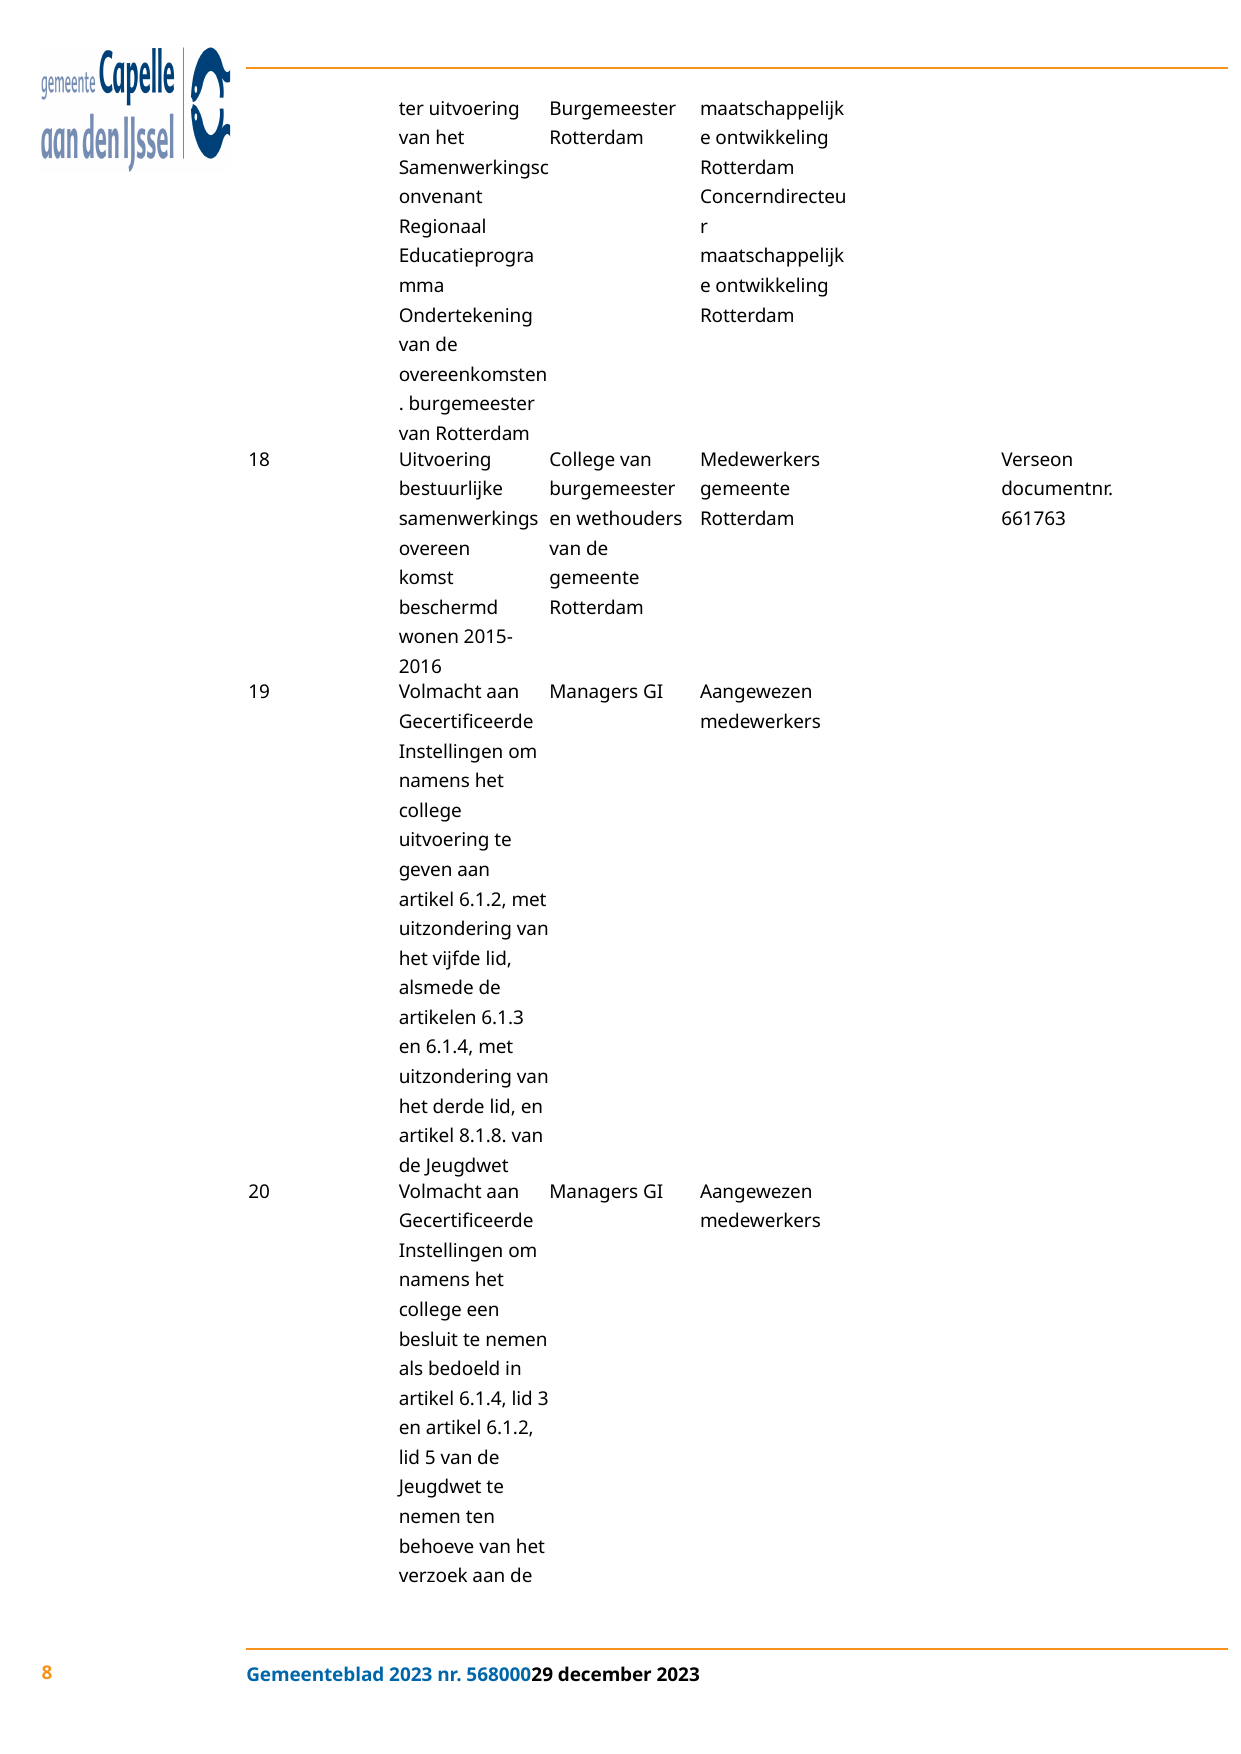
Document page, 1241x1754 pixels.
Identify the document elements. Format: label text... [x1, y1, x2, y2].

table_cell College van burgemeester en wethouders van de gemeente Rotterdam [549, 446, 700, 679]
table_cell Verseon documentnr. 661763 [1001, 446, 1152, 679]
table_cell Burgemeester Rotterdam [549, 95, 700, 446]
table_cell Medewerkers gemeente Rotterdam [700, 446, 850, 679]
table_cell Managers GI [549, 1178, 700, 1588]
table_cell [850, 679, 1001, 1178]
table_cell Managers GI [549, 679, 700, 1178]
table_cell [850, 1178, 1001, 1588]
picture [41, 47, 231, 172]
table_cell [850, 95, 1001, 446]
table_cell 20 [248, 1178, 398, 1588]
table_cell [850, 446, 1001, 679]
table_cell Aangewezen medewerkers [700, 679, 850, 1178]
table_cell Volmacht aan Gecertificeerde Instellingen om namens het college uitvoering te geven aan artikel 6.1.2, met uitzondering van het vijfde lid, alsmede de artikelen 6.1.3 en 6.1.4, met uitzondering van het derde lid, en artikel 8.1.8. van de Jeugdwet [399, 679, 549, 1178]
table_cell 19 [248, 679, 398, 1178]
table_cell Volmacht aan Gecertificeerde Instellingen om namens het college een besluit te nemen als bedoeld in artikel 6.1.4, lid 3 en artikel 6.1.2, lid 5 van de Jeugdwet te nemen ten behoeve van het verzoek aan de [399, 1178, 549, 1588]
table_cell [1001, 95, 1152, 446]
table_cell Uitvoering bestuurlijke samenwerkingsovereen komst beschermd wonen 2015-2016 [399, 446, 549, 679]
table_cell [248, 95, 398, 446]
table_cell ter uitvoering van het Samenwerkingsconvenant Regionaal Educatieprogramma Ondertekening van de overeenkomsten. burgemeester van Rotterdam [399, 95, 549, 446]
table_cell maatschappelijke ontwikkeling Rotterdam Concerndirecteur maatschappelijke ontwikkeling Rotterdam [700, 95, 850, 446]
table_cell 18 [248, 446, 398, 679]
table_cell Aangewezen medewerkers [700, 1178, 850, 1588]
table_cell [1001, 679, 1152, 1178]
table_cell [1001, 1178, 1152, 1588]
